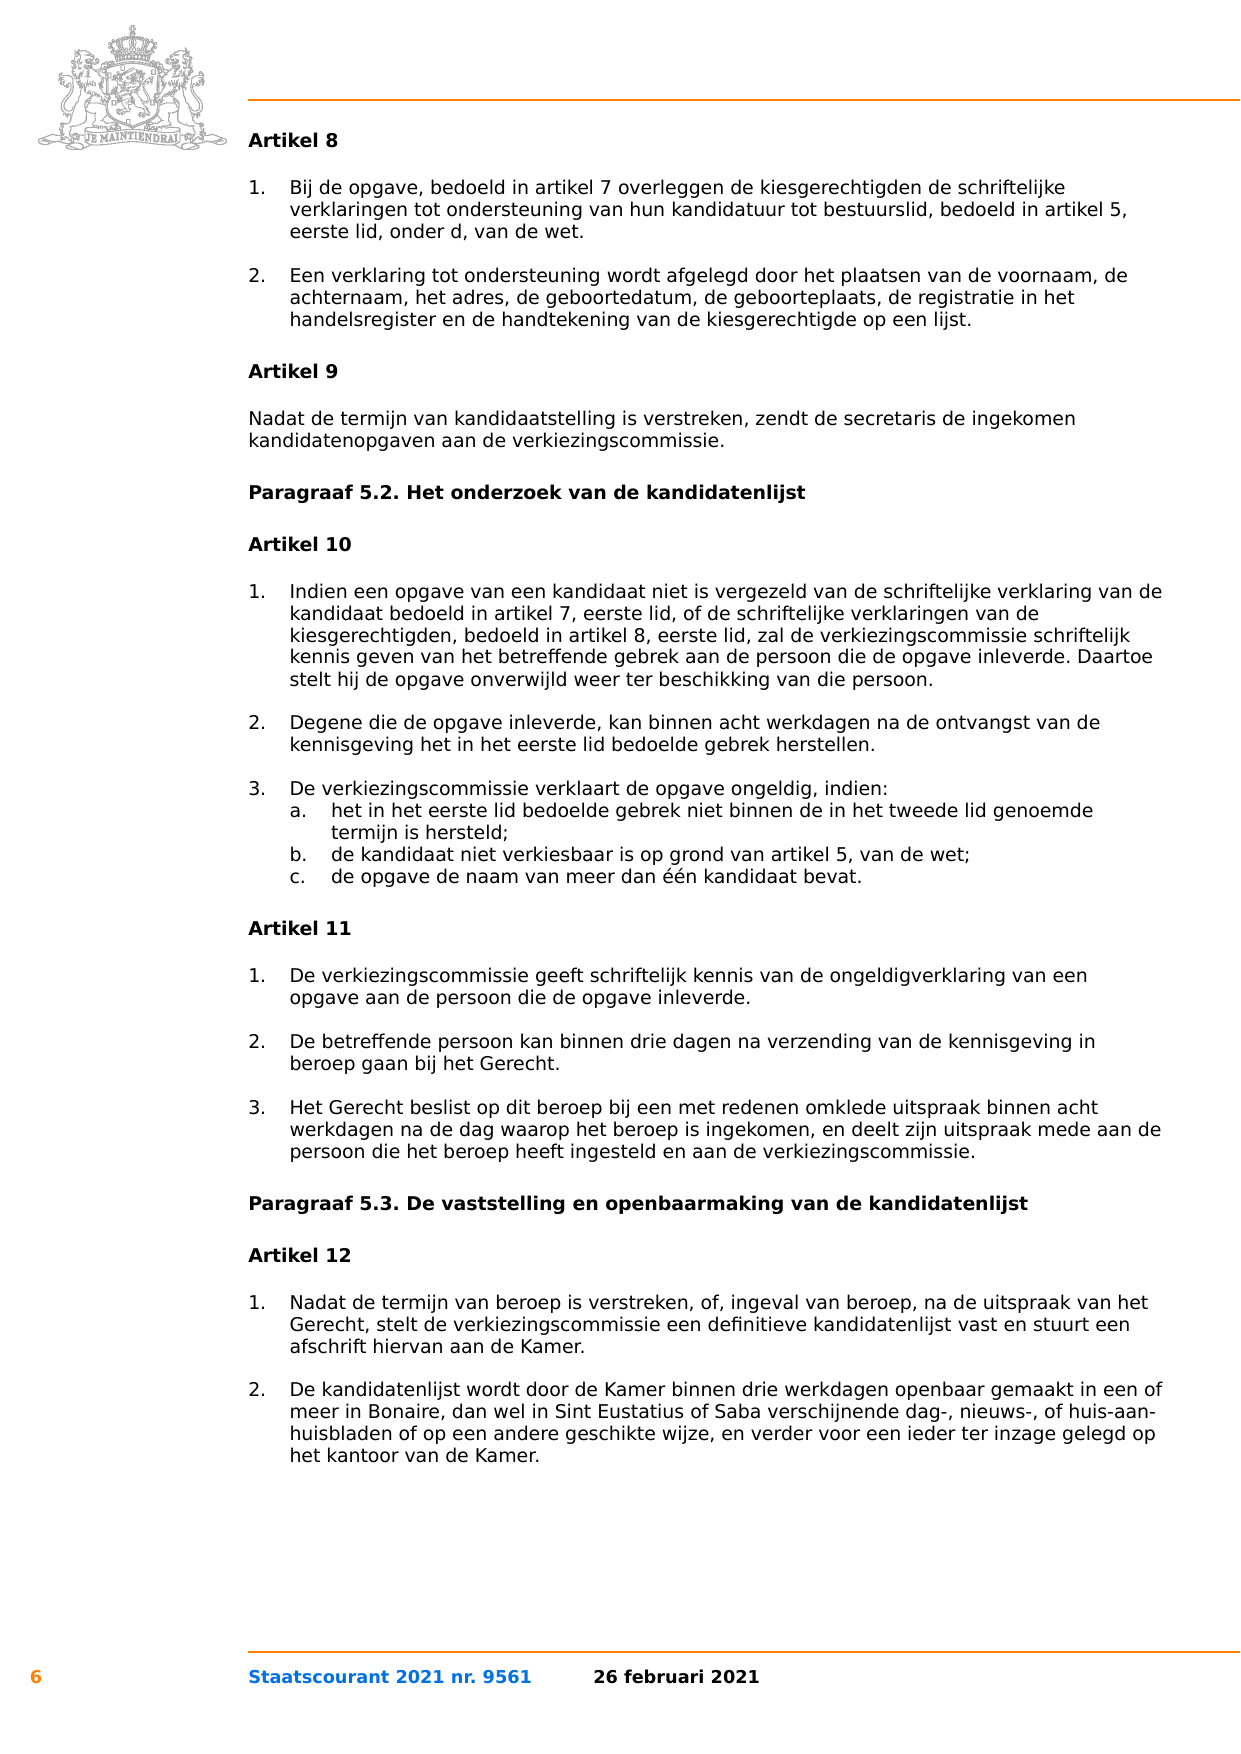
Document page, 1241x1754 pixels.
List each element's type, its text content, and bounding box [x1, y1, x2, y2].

text 1. Nadat de termijn van beroep is verstreken, of, ingeval van beroep, na de uitspraak van het Gerecht, stelt de verkiezingscommissie een definitieve kandidatenlijst vast en stuurt een afschrift hiervan aan de Kamer. [248, 1292, 1163, 1357]
text 1. De verkiezingscommissie geeft schriftelijk kennis van de ongeldigverklaring van een opgave aan de persoon die de opgave inleverde. [248, 965, 1163, 1009]
text 2. Degene die de opgave inleverde, kan binnen acht werkdagen na de ontvangst van de kennisgeving het in het eerste lid bedoelde gebrek herstellen. [248, 712, 1163, 756]
subtitle Artikel 10 [248, 533, 1163, 556]
subtitle Artikel 11 [248, 918, 1163, 940]
text 2. Een verklaring tot ondersteuning wordt afgelegd door het plaatsen van de voornaam, de achternaam, het adres, de geboortedatum, de geboorteplaats, de registratie in het handelsregister en de handtekening van de kiesgerechtigde op een lijst. [248, 265, 1163, 331]
text 2. De betreffende persoon kan binnen drie dagen na verzending van de kennisgeving in beroep gaan bij het Gerecht. [248, 1031, 1163, 1075]
subtitle Artikel 8 [248, 130, 1163, 152]
subtitle Paragraaf 5.2. Het onderzoek van de kandidatenlijst [248, 482, 1163, 503]
text b. de kandidaat niet verkiesbaar is op grond van artikel 5, van de wet; [289, 844, 1163, 866]
text Nadat de termijn van kandidaatstelling is verstreken, zendt de secretaris de ingekomen kandidatenopgaven aan de verkiezingscommissie. [248, 408, 1163, 452]
subtitle Artikel 12 [248, 1244, 1163, 1267]
picture [38, 25, 227, 150]
text 3. Het Gerecht beslist op dit beroep bij een met redenen omklede uitspraak binnen acht werkdagen na de dag waarop het beroep is ingekomen, en deelt zijn uitspraak mede aan de persoon die het beroep heeft ingesteld en aan de verkiezingscommissie. [248, 1097, 1163, 1163]
subtitle Paragraaf 5.3. De vaststelling en openbaarmaking van de kandidatenlijst [248, 1193, 1163, 1214]
text 3. De verkiezingscommissie verklaart de opgave ongeldig, indien: [248, 778, 1163, 800]
subtitle Artikel 9 [248, 361, 1163, 383]
text 1. Indien een opgave van een kandidaat niet is vergezeld van de schriftelijke verklaring van de kandidaat bedoeld in artikel 7, eerste lid, of de schriftelijke verklaringen van de kiesgerechtigden, bedoeld in artikel 8, eerste lid, zal de verkiezingscommissie schriftelijk kennis geven van het betreffende gebrek aan de persoon die de opgave inleverde. Daartoe stelt hij de opgave onverwijld weer ter beschikking van die persoon. [248, 581, 1163, 690]
text 1. Bij de opgave, bedoeld in artikel 7 overleggen de kiesgerechtigden de schriftelijke verklaringen tot ondersteuning van hun kandidatuur tot bestuurslid, bedoeld in artikel 5, eerste lid, onder d, van de wet. [248, 177, 1163, 243]
text 2. De kandidatenlijst wordt door de Kamer binnen drie werkdagen openbaar gemaakt in een of meer in Bonaire, dan wel in Sint Eustatius of Saba verschijnende dag-, nieuws-, of huis-aan-huisbladen of op een andere geschikte wijze, en verder voor een ieder ter inzage gelegd op het kantoor van de Kamer. [248, 1379, 1163, 1467]
text a. het in het eerste lid bedoelde gebrek niet binnen de in het tweede lid genoemde termijn is hersteld; [289, 800, 1163, 844]
text c. de opgave de naam van meer dan één kandidaat bevat. [289, 866, 1163, 888]
